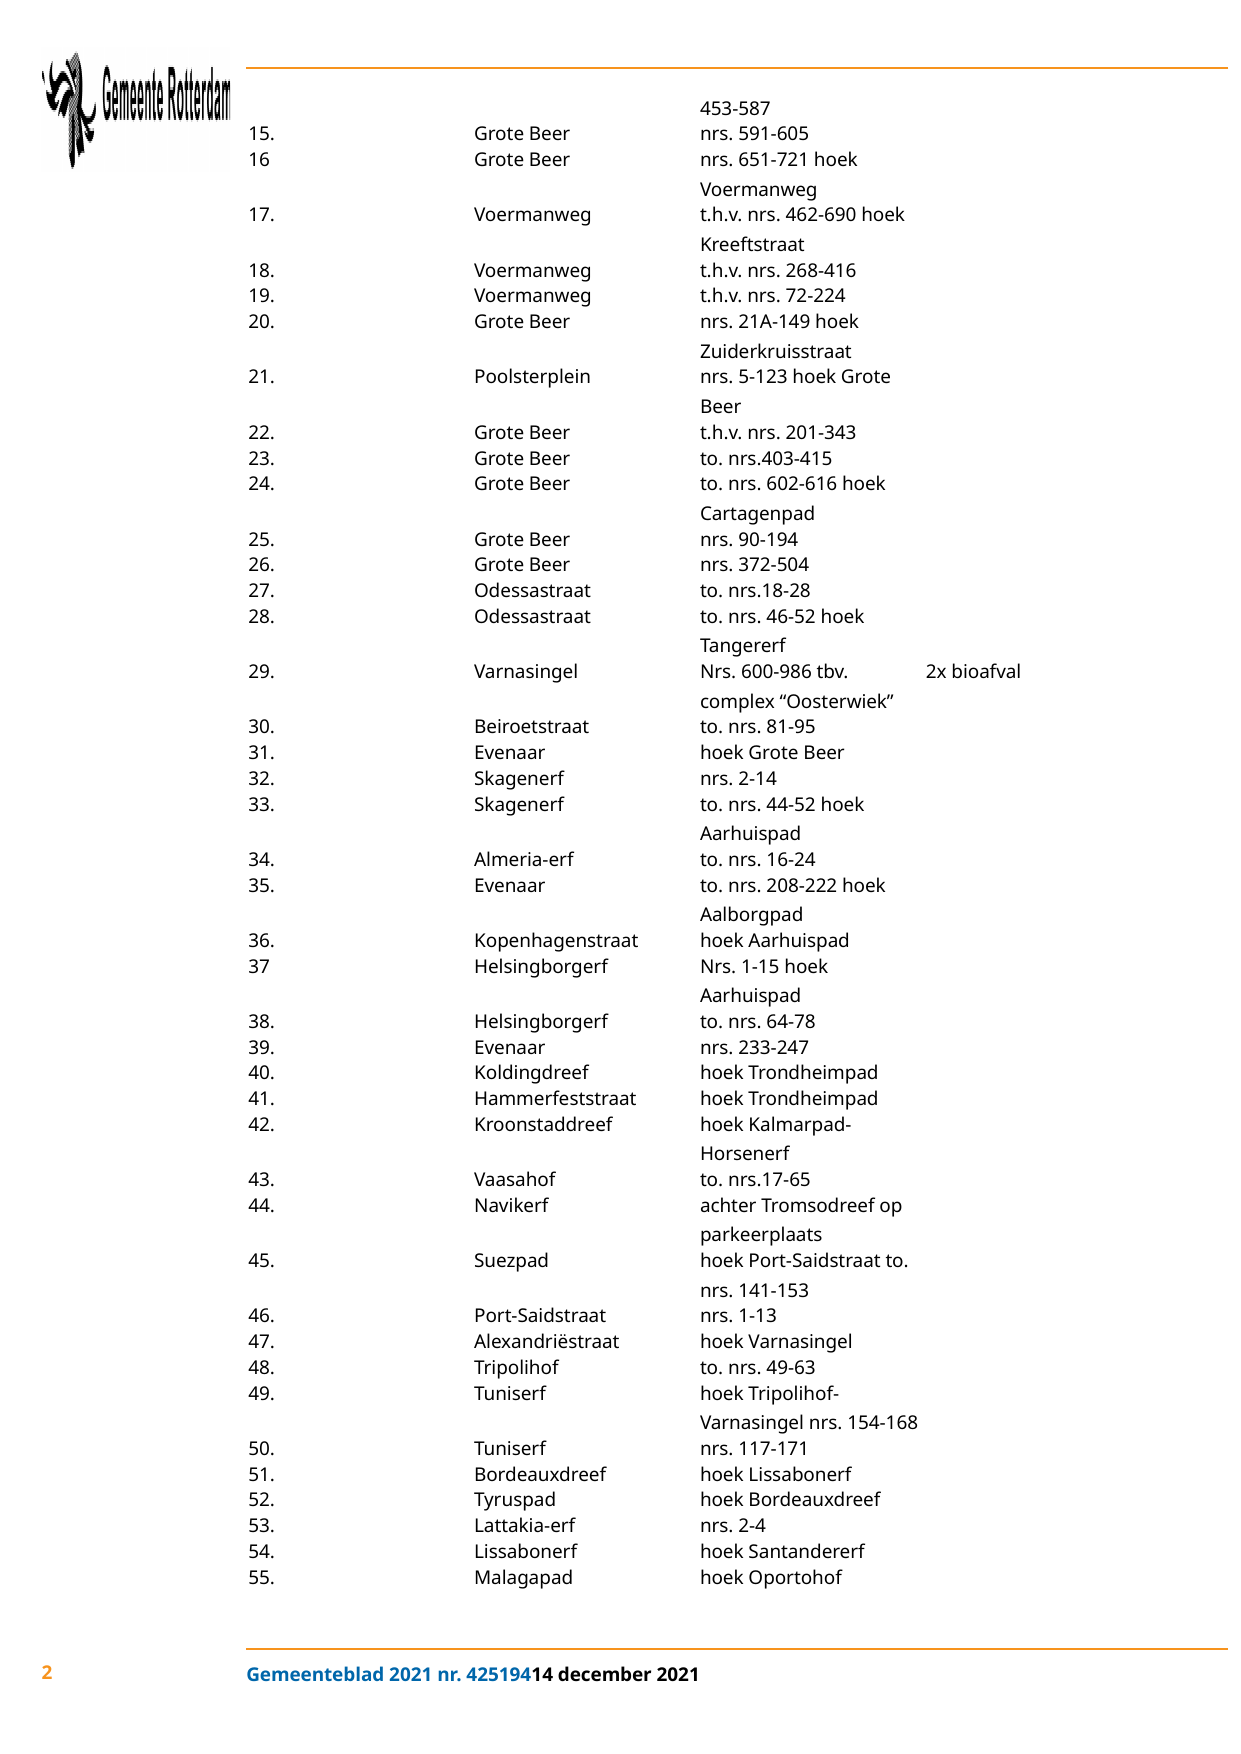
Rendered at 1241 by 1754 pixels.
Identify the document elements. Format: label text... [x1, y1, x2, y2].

table_cell nrs. 2-14 [700, 765, 926, 791]
table_cell 37 [248, 953, 474, 1008]
table_cell 33. [248, 791, 474, 846]
table_cell Poolsterplein [474, 364, 700, 419]
table_cell Grote Beer [474, 470, 700, 526]
table_cell to. nrs.17-65 [700, 1166, 926, 1192]
table_cell achter Tromsodreef op parkeerplaats [700, 1192, 926, 1247]
table_cell 21. [248, 364, 474, 419]
table_cell Grote Beer [474, 419, 700, 445]
table_cell Helsingborgerf [474, 1008, 700, 1034]
table_cell Grote Beer [474, 551, 700, 577]
table_cell [926, 283, 1152, 308]
table_cell [926, 1380, 1152, 1435]
table_cell 39. [248, 1034, 474, 1059]
table_cell Alexandriëstraat [474, 1329, 700, 1354]
table_cell Navikerf [474, 1192, 700, 1247]
table_cell 48. [248, 1354, 474, 1380]
table_cell 53. [248, 1513, 474, 1538]
table_cell nrs. 1-13 [700, 1303, 926, 1328]
table_cell 20. [248, 308, 474, 364]
table_cell 49. [248, 1380, 474, 1435]
table_cell to. nrs. 81-95 [700, 714, 926, 739]
table_cell [926, 202, 1152, 257]
table_cell to. nrs. 16-24 [700, 846, 926, 872]
table_cell Odessastraat [474, 577, 700, 603]
table_cell Grote Beer [474, 146, 700, 202]
table_cell Kopenhagenstraat [474, 927, 700, 953]
table_cell nrs. 117-171 [700, 1435, 926, 1461]
table_cell nrs. 651-721 hoek Voermanweg [700, 146, 926, 202]
table_cell Voermanweg [474, 283, 700, 308]
table_cell [248, 95, 474, 121]
table_cell Grote Beer [474, 308, 700, 364]
table_cell to. nrs. 46-52 hoek Tangererf [700, 603, 926, 658]
table_cell hoek Grote Beer [700, 739, 926, 765]
table_cell nrs. 372-504 [700, 551, 926, 577]
table_cell 46. [248, 1303, 474, 1328]
table_cell [926, 1513, 1152, 1538]
table_cell 24. [248, 470, 474, 526]
table_cell Almeria-erf [474, 846, 700, 872]
table_cell [926, 714, 1152, 739]
table_cell [474, 95, 700, 121]
picture [41, 47, 231, 172]
table_cell Skagenerf [474, 765, 700, 791]
table_cell Bordeauxdreef [474, 1461, 700, 1487]
table_cell 25. [248, 526, 474, 551]
table_cell Voermanweg [474, 202, 700, 257]
table_cell [926, 1461, 1152, 1487]
table_cell [926, 257, 1152, 283]
table_cell 44. [248, 1192, 474, 1247]
table_cell 2x bioafval [926, 658, 1152, 713]
table_cell [926, 308, 1152, 364]
table_cell Koldingdreef [474, 1060, 700, 1085]
table_cell t.h.v. nrs. 462-690 hoek Kreeftstraat [700, 202, 926, 257]
table_cell nrs. 5-123 hoek Grote Beer [700, 364, 926, 419]
table_cell Vaasahof [474, 1166, 700, 1192]
table_cell Lattakia-erf [474, 1513, 700, 1538]
table_cell [926, 445, 1152, 470]
table_cell 16 [248, 146, 474, 202]
table_cell t.h.v. nrs. 201-343 [700, 419, 926, 445]
table_cell [926, 551, 1152, 577]
table_cell hoek Trondheimpad [700, 1060, 926, 1085]
table_cell 18. [248, 257, 474, 283]
table_cell 30. [248, 714, 474, 739]
table_cell 50. [248, 1435, 474, 1461]
table_cell [926, 603, 1152, 658]
table_cell 55. [248, 1564, 474, 1589]
table_cell 45. [248, 1248, 474, 1303]
table_cell to. nrs. 64-78 [700, 1008, 926, 1034]
table_cell Grote Beer [474, 526, 700, 551]
table_cell [926, 1354, 1152, 1380]
table_cell Lissabonerf [474, 1538, 700, 1564]
table_cell nrs. 90-194 [700, 526, 926, 551]
table_cell hoek Oportohof [700, 1564, 926, 1589]
table_cell 42. [248, 1111, 474, 1166]
table_cell Grote Beer [474, 445, 700, 470]
table_cell hoek Santandererf [700, 1538, 926, 1564]
table_cell 22. [248, 419, 474, 445]
table_cell hoek Trondheimpad [700, 1085, 926, 1111]
table_cell 29. [248, 658, 474, 713]
table_cell Port-Saidstraat [474, 1303, 700, 1328]
table_cell [926, 1192, 1152, 1247]
table_cell 47. [248, 1329, 474, 1354]
table_cell Tuniserf [474, 1380, 700, 1435]
table_cell 43. [248, 1166, 474, 1192]
table_cell Voermanweg [474, 257, 700, 283]
table_cell hoek Aarhuispad [700, 927, 926, 953]
table_cell Helsingborgerf [474, 953, 700, 1008]
table_cell 34. [248, 846, 474, 872]
table_cell [926, 953, 1152, 1008]
table_cell 26. [248, 551, 474, 577]
table_cell [926, 872, 1152, 927]
table_cell Evenaar [474, 872, 700, 927]
table_cell Tripolihof [474, 1354, 700, 1380]
table_cell [926, 577, 1152, 603]
table_cell hoek Bordeauxdreef [700, 1487, 926, 1512]
table_cell Kroonstaddreef [474, 1111, 700, 1166]
table_cell [926, 364, 1152, 419]
table_cell 23. [248, 445, 474, 470]
table_cell 52. [248, 1487, 474, 1512]
table_cell to. nrs. 602-616 hoek Cartagenpad [700, 470, 926, 526]
table_cell Nrs. 600-986 tbv. complex “Oosterwiek” [700, 658, 926, 713]
table_cell Odessastraat [474, 603, 700, 658]
table_cell [926, 1329, 1152, 1354]
table_cell to. nrs.403-415 [700, 445, 926, 470]
table_cell [926, 846, 1152, 872]
table_cell [926, 95, 1152, 121]
table_cell Evenaar [474, 1034, 700, 1059]
table_cell 31. [248, 739, 474, 765]
table_cell [926, 1564, 1152, 1589]
table_cell [926, 1034, 1152, 1059]
table_cell [926, 1008, 1152, 1034]
table_cell to. nrs. 208-222 hoek Aalborgpad [700, 872, 926, 927]
table_cell 27. [248, 577, 474, 603]
table_cell Grote Beer [474, 121, 700, 146]
table_cell hoek Varnasingel [700, 1329, 926, 1354]
table_cell hoek Kalmarpad-Horsenerf [700, 1111, 926, 1166]
table_cell 38. [248, 1008, 474, 1034]
table_cell 19. [248, 283, 474, 308]
table_cell [926, 1166, 1152, 1192]
table_cell Tuniserf [474, 1435, 700, 1461]
table_cell [926, 1303, 1152, 1328]
table_cell 35. [248, 872, 474, 927]
table_cell hoek Lissabonerf [700, 1461, 926, 1487]
table_cell [926, 765, 1152, 791]
table_cell [926, 146, 1152, 202]
table_cell Beiroetstraat [474, 714, 700, 739]
table_cell Varnasingel [474, 658, 700, 713]
table_cell 453-587 [700, 95, 926, 121]
table_cell [926, 470, 1152, 526]
table_cell [926, 1487, 1152, 1512]
table_cell [926, 1111, 1152, 1166]
table_cell to. nrs.18-28 [700, 577, 926, 603]
table_cell 40. [248, 1060, 474, 1085]
table_cell nrs. 2-4 [700, 1513, 926, 1538]
table_cell to. nrs. 49-63 [700, 1354, 926, 1380]
table_cell [926, 1248, 1152, 1303]
table_cell Skagenerf [474, 791, 700, 846]
table_cell hoek Port-Saidstraat to. nrs. 141-153 [700, 1248, 926, 1303]
table_cell [926, 419, 1152, 445]
table_cell Malagapad [474, 1564, 700, 1589]
table_cell Nrs. 1-15 hoek Aarhuispad [700, 953, 926, 1008]
table_cell [926, 526, 1152, 551]
table_cell t.h.v. nrs. 268-416 [700, 257, 926, 283]
table_cell [926, 791, 1152, 846]
table_cell [926, 1060, 1152, 1085]
table_cell [926, 739, 1152, 765]
table_cell 15. [248, 121, 474, 146]
table_cell 32. [248, 765, 474, 791]
table_cell [926, 121, 1152, 146]
table_cell nrs. 591-605 [700, 121, 926, 146]
table_cell 51. [248, 1461, 474, 1487]
table_cell 17. [248, 202, 474, 257]
table_cell nrs. 21A-149 hoek Zuiderkruisstraat [700, 308, 926, 364]
table_cell Tyruspad [474, 1487, 700, 1512]
table_cell 41. [248, 1085, 474, 1111]
table_cell [926, 1435, 1152, 1461]
table_cell [926, 927, 1152, 953]
table_cell [926, 1538, 1152, 1564]
table_cell hoek Tripolihof-Varnasingel nrs. 154-168 [700, 1380, 926, 1435]
table_cell 54. [248, 1538, 474, 1564]
table_cell Hammerfeststraat [474, 1085, 700, 1111]
table_cell 28. [248, 603, 474, 658]
table_cell 36. [248, 927, 474, 953]
table_cell Evenaar [474, 739, 700, 765]
table_cell Suezpad [474, 1248, 700, 1303]
table_cell nrs. 233-247 [700, 1034, 926, 1059]
table_cell t.h.v. nrs. 72-224 [700, 283, 926, 308]
table_cell to. nrs. 44-52 hoek Aarhuispad [700, 791, 926, 846]
table_cell [926, 1085, 1152, 1111]
